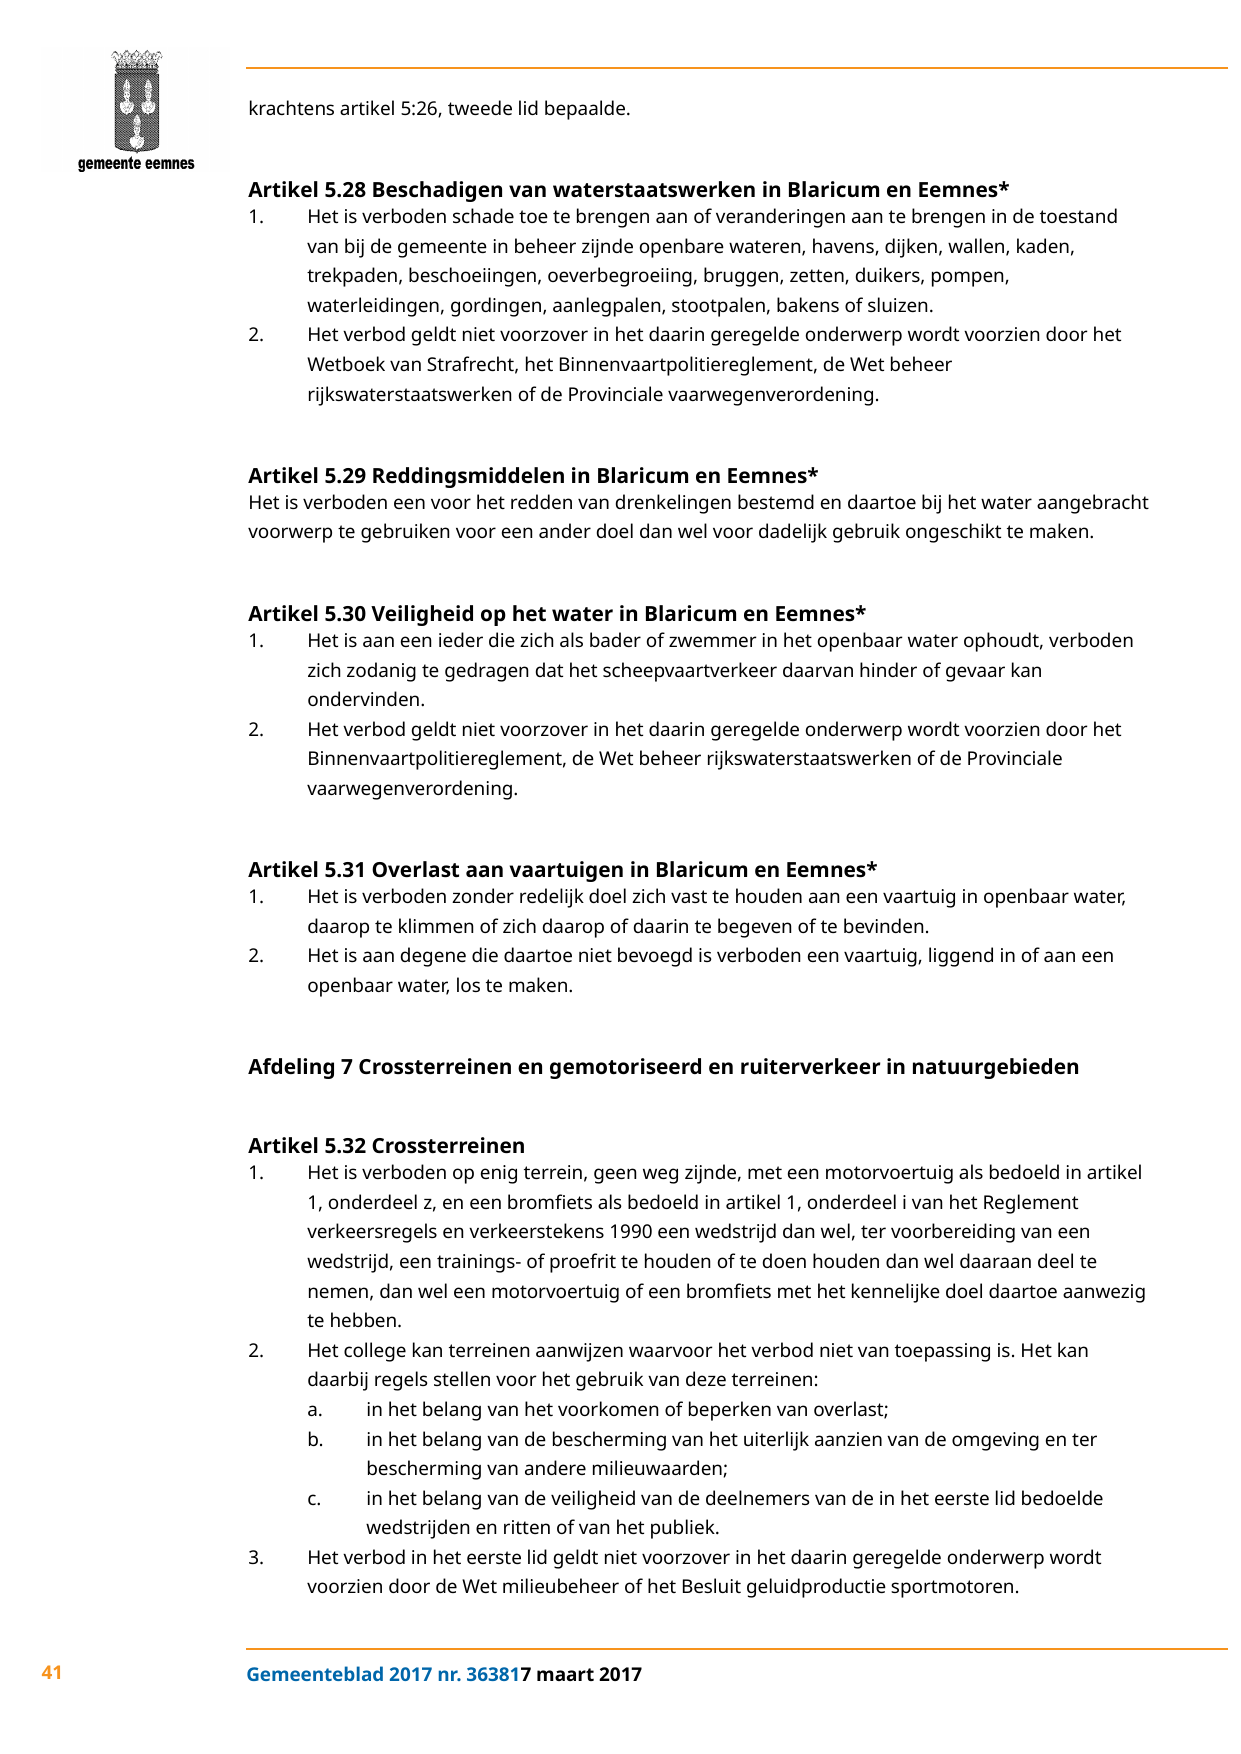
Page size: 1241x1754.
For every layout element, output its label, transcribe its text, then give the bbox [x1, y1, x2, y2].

list Het is verboden zonder redelijk doel zich vast te houden aan een vaartuig in openbaar water, daarop te klimmen of zich daarop of daarin te begeven of te bevinden. [248, 883, 1152, 939]
list Het is aan degene die daartoe niet bevoegd is verboden een vaartuig, liggend in of aan een openbaar water, los te maken. [248, 943, 1152, 998]
text krachtens artikel 5:26, tweede lid bepaalde. [248, 95, 1152, 121]
text Artikel 5.32 Crossterreinen [248, 1131, 1152, 1159]
list Het verbod geldt niet voorzover in het daarin geregelde onderwerp wordt voorzien door het Binnenvaartpolitiereglement, de Wet beheer rijkswaterstaatswerken of de Provinciale vaarwegenverordening. [248, 716, 1152, 801]
picture [41, 47, 231, 172]
list in het belang van het voorkomen of beperken van overlast; [307, 1396, 1152, 1422]
list in het belang van de veiligheid van de deelnemers van de in het eerste lid bedoelde wedstrijden en ritten of van het publiek. [307, 1485, 1152, 1540]
text Afdeling 7 Crossterreinen en gemotoriseerd en ruiterverkeer in natuurgebieden [248, 1052, 1152, 1081]
list Het is verboden schade toe te brengen aan of veranderingen aan te brengen in de toestand van bij de gemeente in beheer zijnde openbare wateren, havens, dijken, wallen, kaden, trekpaden, beschoeiingen, oeverbegroeiing, bruggen, zetten, duikers, pompen, waterleidingen, gordingen, aanlegpalen, stootpalen, bakens of sluizen. [248, 203, 1152, 318]
text Het is verboden een voor het redden van drenkelingen bestemd en daartoe bij het water aangebracht voorwerp te gebruiken voor een ander doel dan wel voor dadelijk gebruik ongeschikt te maken. [248, 489, 1152, 544]
list Het verbod geldt niet voorzover in het daarin geregelde onderwerp wordt voorzien door het Wetboek van Strafrecht, het Binnenvaartpolitiereglement, de Wet beheer rijkswaterstaatswerken of de Provinciale vaarwegenverordening. [248, 322, 1152, 406]
text Artikel 5.28 Beschadigen van waterstaatswerken in Blaricum en Eemnes* [248, 175, 1152, 203]
list Het college kan terreinen aanwijzen waarvoor het verbod niet van toepassing is. Het kan daarbij regels stellen voor het gebruik van deze terreinen: [248, 1337, 1152, 1392]
list in het belang van de bescherming van het uiterlijk aanzien van de omgeving en ter bescherming van andere milieuwaarden; [307, 1426, 1152, 1481]
list Het verbod in het eerste lid geldt niet voorzover in het daarin geregelde onderwerp wordt voorzien door de Wet milieubeheer of het Besluit geluidproductie sportmotoren. [248, 1544, 1152, 1599]
text Artikel 5.29 Reddingsmiddelen in Blaricum en Eemnes* [248, 461, 1152, 489]
list Het is verboden op enig terrein, geen weg zijnde, met een motorvoertuig als bedoeld in artikel 1, onderdeel z, en een bromfiets als bedoeld in artikel 1, onderdeel i van het Reglement verkeersregels en verkeerstekens 1990 een wedstrijd dan wel, ter voorbereiding van een wedstrijd, een trainings- of proefrit te houden of te doen houden dan wel daaraan deel te nemen, dan wel een motorvoertuig of een bromfiets met het kennelijke doel daartoe aanwezig te hebben. [248, 1159, 1152, 1333]
list Het is aan een ieder die zich als bader of zwemmer in het openbaar water ophoudt, verboden zich zodanig te gedragen dat het scheepvaartverkeer daarvan hinder of gevaar kan ondervinden. [248, 627, 1152, 712]
text Artikel 5.31 Overlast aan vaartuigen in Blaricum en Eemnes* [248, 855, 1152, 883]
text Artikel 5.30 Veiligheid op het water in Blaricum en Eemnes* [248, 599, 1152, 627]
